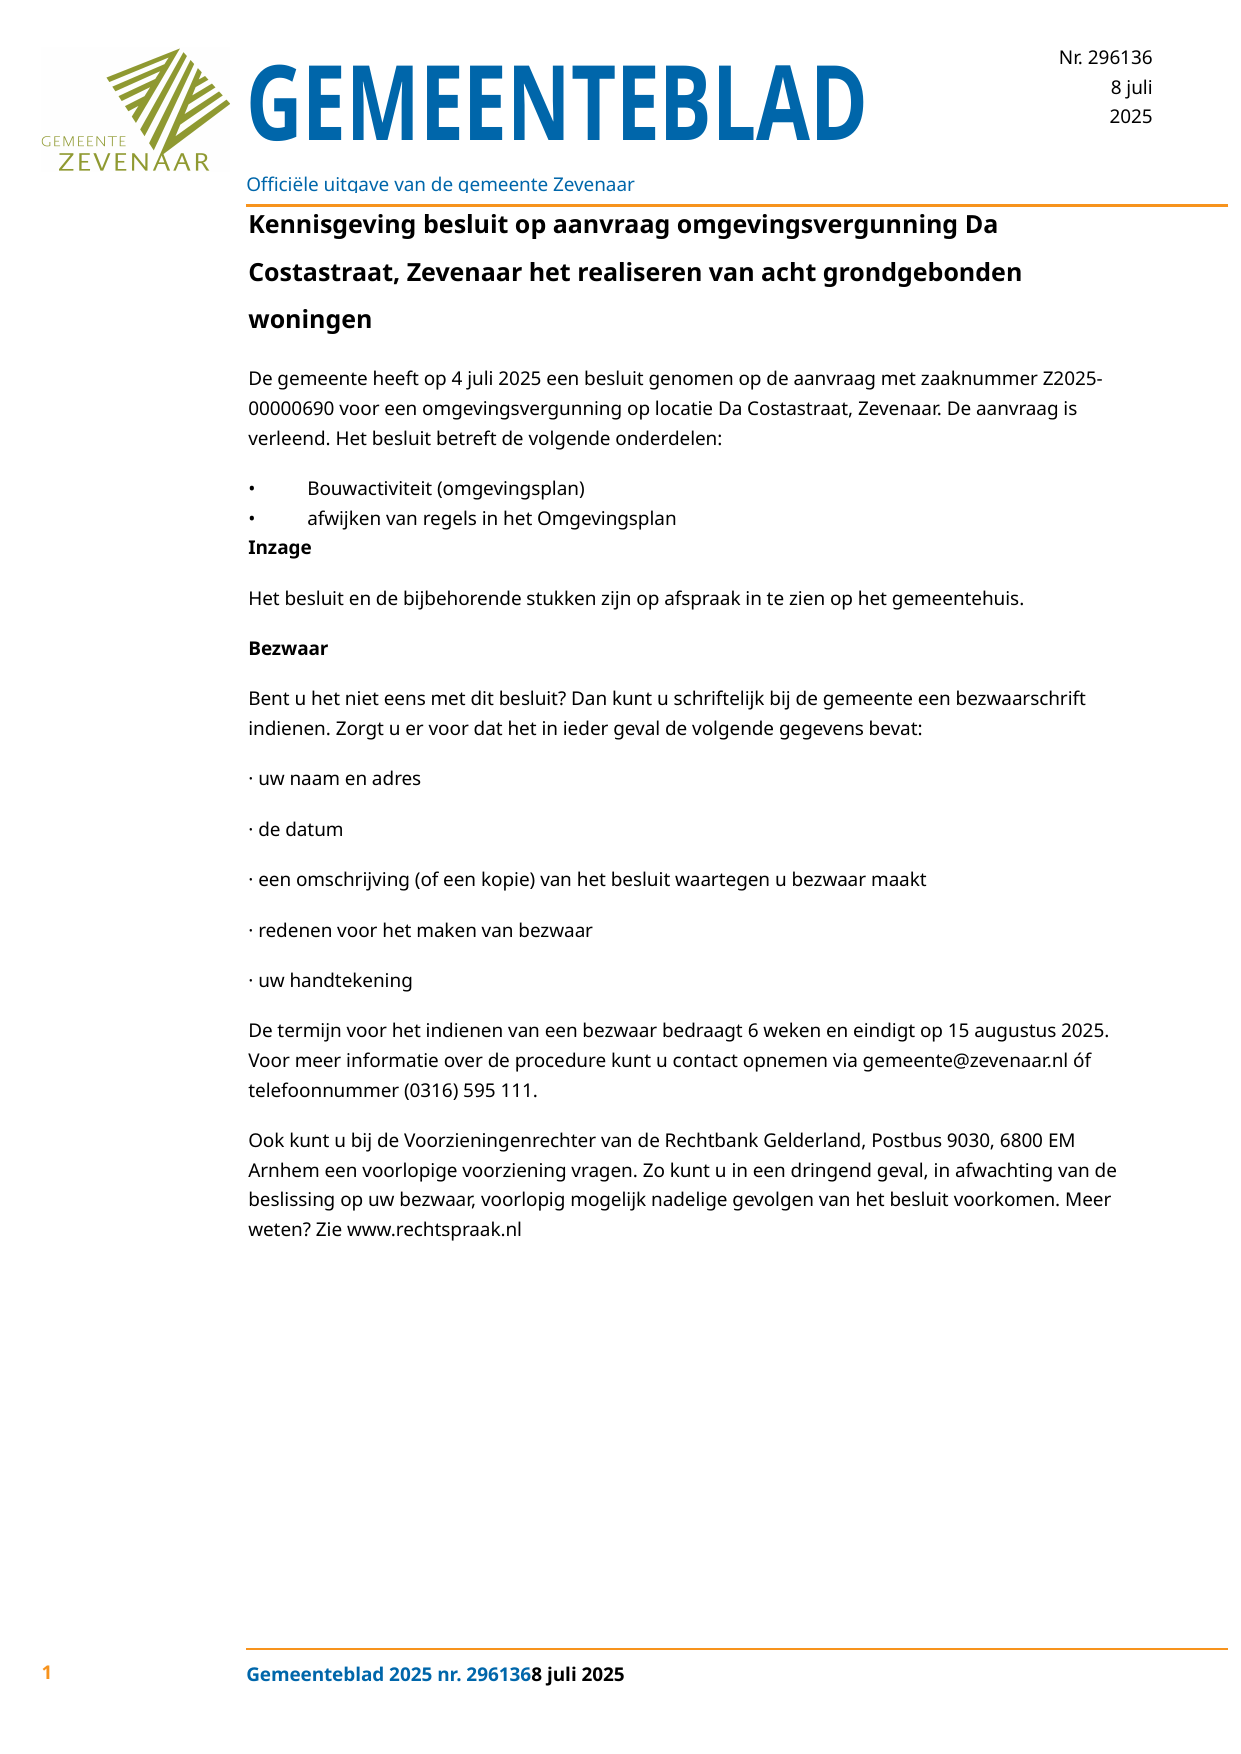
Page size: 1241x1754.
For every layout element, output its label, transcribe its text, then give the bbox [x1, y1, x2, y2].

text De gemeente heeft op 4 juli 2025 een besluit genomen op de aanvraag met zaaknummer Z2025-00000690 voor een omgevingsvergunning op locatie Da Costastraat, Zevenaar. De aanvraag is verleend. Het besluit betreft de volgende onderdelen: [248, 366, 1152, 450]
text · uw naam en adres [248, 766, 1152, 791]
text · uw handtekening [248, 967, 1152, 993]
text Ook kunt u bij de Voorzieningenrechter van de Rechtbank Gelderland, Postbus 9030, 6800 EM Arnhem een voorlopige voorziening vragen. Zo kunt u in een dringend geval, in afwachting van de beslissing op uw bezwaar, voorlopig mogelijk nadelige gevolgen van het besluit voorkomen. Meer weten? Zie www.rechtspraak.nl [248, 1127, 1152, 1242]
text Het besluit en de bijbehorende stukken zijn op afspraak in te zien op het gemeentehuis. [248, 585, 1152, 610]
text · de datum [248, 816, 1152, 842]
list afwijken van regels in het Omgevingsplan [248, 505, 1152, 530]
text De termijn voor het indienen van een bezwaar bedraagt 6 weken en eindigt op 15 augustus 2025. Voor meer informatie over de procedure kunt u contact opnemen via gemeente@zevenaar.nl óf telefoonnummer (0316) 595 111. [248, 1018, 1152, 1102]
text · redenen voor het maken van bezwaar [248, 917, 1152, 942]
picture [41, 47, 231, 172]
text Bent u het niet eens met dit besluit? Dan kunt u schriftelijk bij de gemeente een bezwaarschrift indienen. Zorgt u er voor dat het in ieder geval de volgende gegevens bevat: [248, 686, 1152, 741]
text Bezwaar [248, 635, 1152, 661]
list Bouwactiviteit (omgevingsplan) [248, 475, 1152, 501]
text Inzage [248, 534, 1152, 560]
text · een omschrijving (of een kopie) van het besluit waartegen u bezwaar maakt [248, 866, 1152, 892]
text Kennisgeving besluit op aanvraag omgevingsvergunning Da Costastraat, Zevenaar het realiseren van acht grondgebonden woningen [248, 207, 1152, 336]
